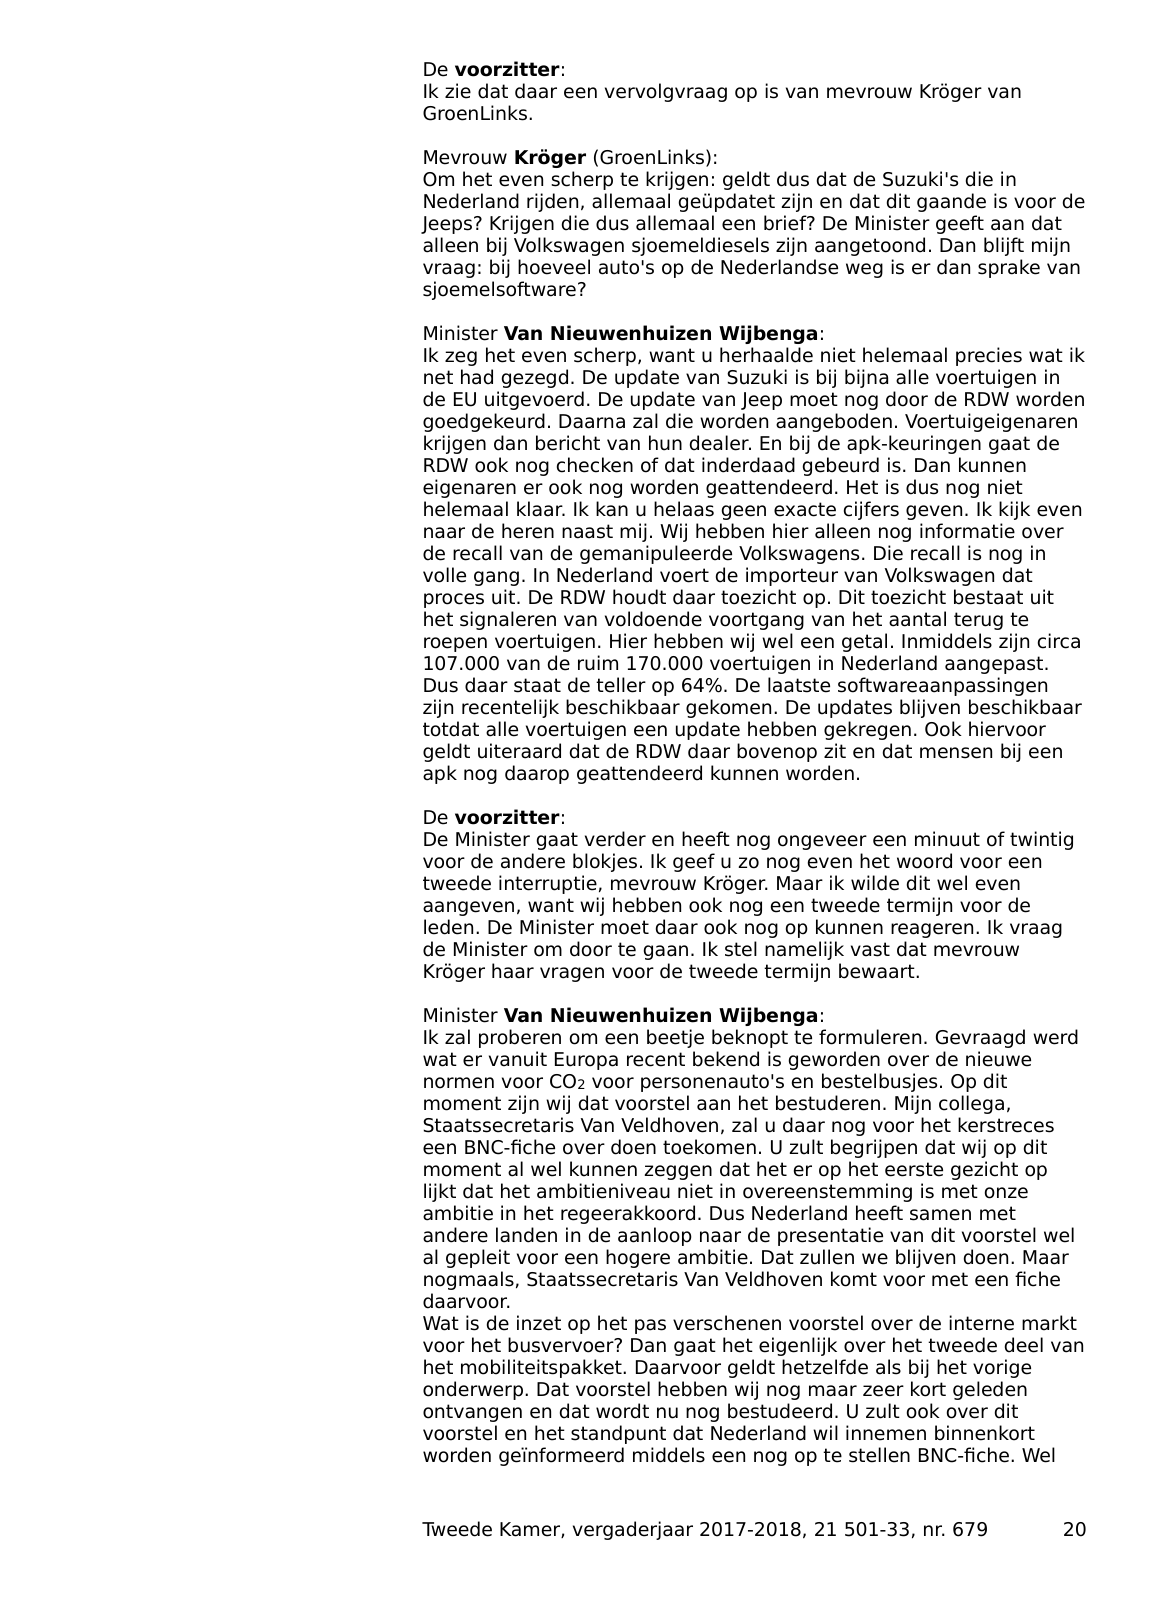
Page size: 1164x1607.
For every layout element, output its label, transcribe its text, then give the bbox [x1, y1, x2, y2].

text De voorzitter: [422, 59, 1087, 81]
text Om het even scherp te krijgen: geldt dus dat de Suzuki's die in Nederland rijden, allemaal geüpdatet zijn en dat dit gaande is voor de Jeeps? Krijgen die dus allemaal een brief? De Minister geeft aan dat alleen bij Volkswagen sjoemeldiesels zijn aangetoond. Dan blijft mijn vraag: bij hoeveel auto's op de Nederlandse weg is er dan sprake van sjoemelsoftware? [422, 169, 1087, 301]
text De voorzitter: [422, 807, 1087, 829]
text Minister Van Nieuwenhuizen Wijbenga: [422, 323, 1087, 345]
text Wat is de inzet op het pas verschenen voorstel over de interne markt voor het busvervoer? Dan gaat het eigenlijk over het tweede deel van het mobiliteitspakket. Daarvoor geldt hetzelfde als bij het vorige onderwerp. Dat voorstel hebben wij nog maar zeer kort geleden ontvangen en dat wordt nu nog bestudeerd. U zult ook over dit voorstel en het standpunt dat Nederland wil innemen binnenkort worden geïnformeerd middels een nog op te stellen BNC-fiche. Wel [422, 1313, 1087, 1467]
text Ik zie dat daar een vervolgvraag op is van mevrouw Kröger van GroenLinks. [422, 81, 1087, 125]
text De Minister gaat verder en heeft nog ongeveer een minuut of twintig voor de andere blokjes. Ik geef u zo nog even het woord voor een tweede interruptie, mevrouw Kröger. Maar ik wilde dit wel even aangeven, want wij hebben ook nog een tweede termijn voor de leden. De Minister moet daar ook nog op kunnen reageren. Ik vraag de Minister om door te gaan. Ik stel namelijk vast dat mevrouw Kröger haar vragen voor de tweede termijn bewaart. [422, 829, 1087, 983]
text Ik zeg het even scherp, want u herhaalde niet helemaal precies wat ik net had gezegd. De update van Suzuki is bij bijna alle voertuigen in de EU uitgevoerd. De update van Jeep moet nog door de RDW worden goedgekeurd. Daarna zal die worden aangeboden. Voertuigeigenaren krijgen dan bericht van hun dealer. En bij de apk-keuringen gaat de RDW ook nog checken of dat inderdaad gebeurd is. Dan kunnen eigenaren er ook nog worden geattendeerd. Het is dus nog niet helemaal klaar. Ik kan u helaas geen exacte cijfers geven. Ik kijk even naar de heren naast mij. Wij hebben hier alleen nog informatie over de recall van de gemanipuleerde Volkswagens. Die recall is nog in volle gang. In Nederland voert de importeur van Volkswagen dat proces uit. De RDW houdt daar toezicht op. Dit toezicht bestaat uit het signaleren van voldoende voortgang van het aantal terug te roepen voertuigen. Hier hebben wij wel een getal. Inmiddels zijn circa 107.000 van de ruim 170.000 voertuigen in Nederland aangepast. Dus daar staat de teller op 64%. De laatste softwareaanpassingen zijn recentelijk beschikbaar gekomen. De updates blijven beschikbaar totdat alle voertuigen een update hebben gekregen. Ook hiervoor geldt uiteraard dat de RDW daar bovenop zit en dat mensen bij een apk nog daarop geattendeerd kunnen worden. [422, 345, 1087, 785]
text Mevrouw Kröger (GroenLinks): [422, 147, 1087, 169]
text Ik zal proberen om een beetje beknopt te formuleren. Gevraagd werd wat er vanuit Europa recent bekend is geworden over de nieuwe normen voor CO2 voor personenauto's en bestelbusjes. Op dit moment zijn wij dat voorstel aan het bestuderen. Mijn collega, Staatssecretaris Van Veldhoven, zal u daar nog voor het kerstreces een BNC-fiche over doen toekomen. U zult begrijpen dat wij op dit moment al wel kunnen zeggen dat het er op het eerste gezicht op lijkt dat het ambitieniveau niet in overeenstemming is met onze ambitie in het regeerakkoord. Dus Nederland heeft samen met andere landen in de aanloop naar de presentatie van dit voorstel wel al gepleit voor een hogere ambitie. Dat zullen we blijven doen. Maar nogmaals, Staatssecretaris Van Veldhoven komt voor met een fiche daarvoor. [422, 1027, 1087, 1313]
text Minister Van Nieuwenhuizen Wijbenga: [422, 1005, 1087, 1027]
